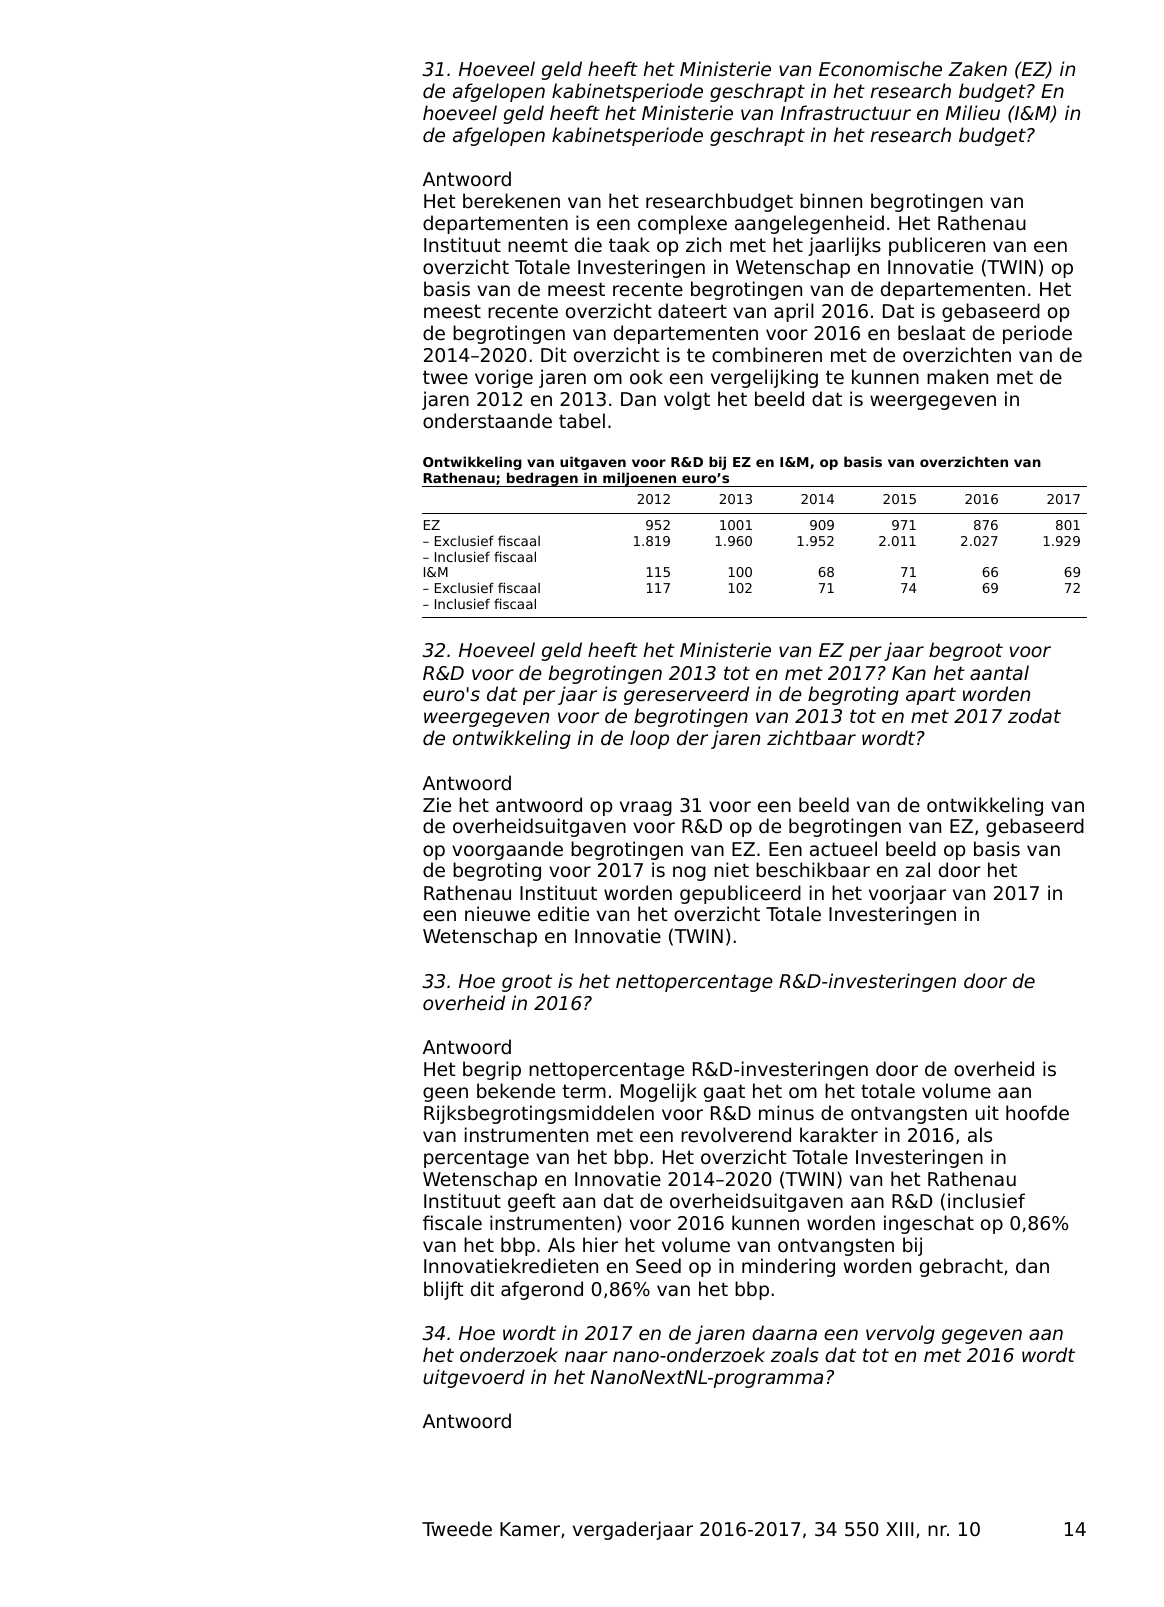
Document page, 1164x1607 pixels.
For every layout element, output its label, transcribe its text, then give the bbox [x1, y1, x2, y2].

table_cell 2016 [923, 487, 1004, 512]
table_cell 909 1.952 [759, 514, 841, 565]
table_cell 2015 [841, 487, 923, 512]
table_cell 69 72 [1005, 565, 1087, 617]
table_cell 71 74 [841, 565, 923, 617]
table_cell 68 71 [759, 565, 841, 617]
text Antwoord [422, 169, 1087, 191]
text Het begrip nettopercentage R&D-investeringen door de overheid is geen bekende term. Mogelijk gaat het om het totale volume aan Rijksbegrotingsmiddelen voor R&D minus de ontvangsten uit hoofde van instrumenten met een revolverend karakter in 2016, als percentage van het bbp. Het overzicht Totale Investeringen in Wetenschap en Innovatie 2014–2020 (TWIN) van het Rathenau Instituut geeft aan dat de overheidsuitgaven aan R&D (inclusief fiscale instrumenten) voor 2016 kunnen worden ingeschat op 0,86% van het bbp. Als hier het volume van ontvangsten bij Innovatiekredieten en Seed op in mindering worden gebracht, dan blijft dit afgerond 0,86% van het bbp. [422, 1059, 1087, 1300]
table_cell [422, 487, 595, 512]
text 33. Hoe groot is het nettopercentage R&D-investeringen door de overheid in 2016? [422, 971, 1087, 1014]
table_header Ontwikkeling van uitgaven voor R&D bij EZ en I&M, op basis van overzichten van Rathenau; bedragen in miljoenen euro’s [422, 455, 1087, 486]
table_cell 801 1.929 [1005, 514, 1087, 565]
text 34. Hoe wordt in 2017 en de jaren daarna een vervolg gegeven aan het onderzoek naar nano-onderzoek zoals dat tot en met 2016 wordt uitgevoerd in het NanoNextNL-programma? [422, 1323, 1087, 1388]
text 31. Hoeveel geld heeft het Ministerie van Economische Zaken (EZ) in de afgelopen kabinetsperiode geschrapt in het research budget? En hoeveel geld heeft het Ministerie van Infrastructuur en Milieu (I&M) in de afgelopen kabinetsperiode geschrapt in het research budget? [422, 59, 1087, 147]
table_cell 115 117 [595, 565, 677, 617]
text Het berekenen van het researchbudget binnen begrotingen van departementen is een complexe aangelegenheid. Het Rathenau Instituut neemt die taak op zich met het jaarlijks publiceren van een overzicht Totale Investeringen in Wetenschap en Innovatie (TWIN) op basis van de meest recente begrotingen van de departementen. Het meest recente overzicht dateert van april 2016. Dat is gebaseerd op de begrotingen van departementen voor 2016 en beslaat de periode 2014–2020. Dit overzicht is te combineren met de overzichten van de twee vorige jaren om ook een vergelijking te kunnen maken met de jaren 2012 en 2013. Dan volgt het beeld dat is weergegeven in onderstaande tabel. [422, 191, 1087, 433]
text Antwoord [422, 1411, 1087, 1433]
table_cell 2013 [677, 487, 759, 512]
table_cell 952 1.819 [595, 514, 677, 565]
text 32. Hoeveel geld heeft het Ministerie van EZ per jaar begroot voor R&D voor de begrotingen 2013 tot en met 2017? Kan het aantal euro's dat per jaar is gereserveerd in de begroting apart worden weergegeven voor de begrotingen van 2013 tot en met 2017 zodat de ontwikkeling in de loop der jaren zichtbaar wordt? [422, 640, 1087, 750]
table_cell 971 2.011 [841, 514, 923, 565]
text Zie het antwoord op vraag 31 voor een beeld van de ontwikkeling van de overheidsuitgaven voor R&D op de begrotingen van EZ, gebaseerd op voorgaande begrotingen van EZ. Een actueel beeld op basis van de begroting voor 2017 is nog niet beschikbaar en zal door het Rathenau Instituut worden gepubliceerd in het voorjaar van 2017 in een nieuwe editie van het overzicht Totale Investeringen in Wetenschap en Innovatie (TWIN). [422, 794, 1087, 948]
table_cell EZ – Exclusief fiscaal – Inclusief fiscaal [422, 514, 595, 565]
text Antwoord [422, 772, 1087, 794]
table_cell 2014 [759, 487, 841, 512]
table_cell 2017 [1005, 487, 1087, 512]
table_cell 1001 1.960 [677, 514, 759, 565]
table_cell 2012 [595, 487, 677, 512]
text Antwoord [422, 1037, 1087, 1059]
table_cell 876 2.027 [923, 514, 1004, 565]
table_cell I&M – Exclusief fiscaal – Inclusief fiscaal [422, 565, 595, 617]
table_cell 100 102 [677, 565, 759, 617]
table_cell 66 69 [923, 565, 1004, 617]
